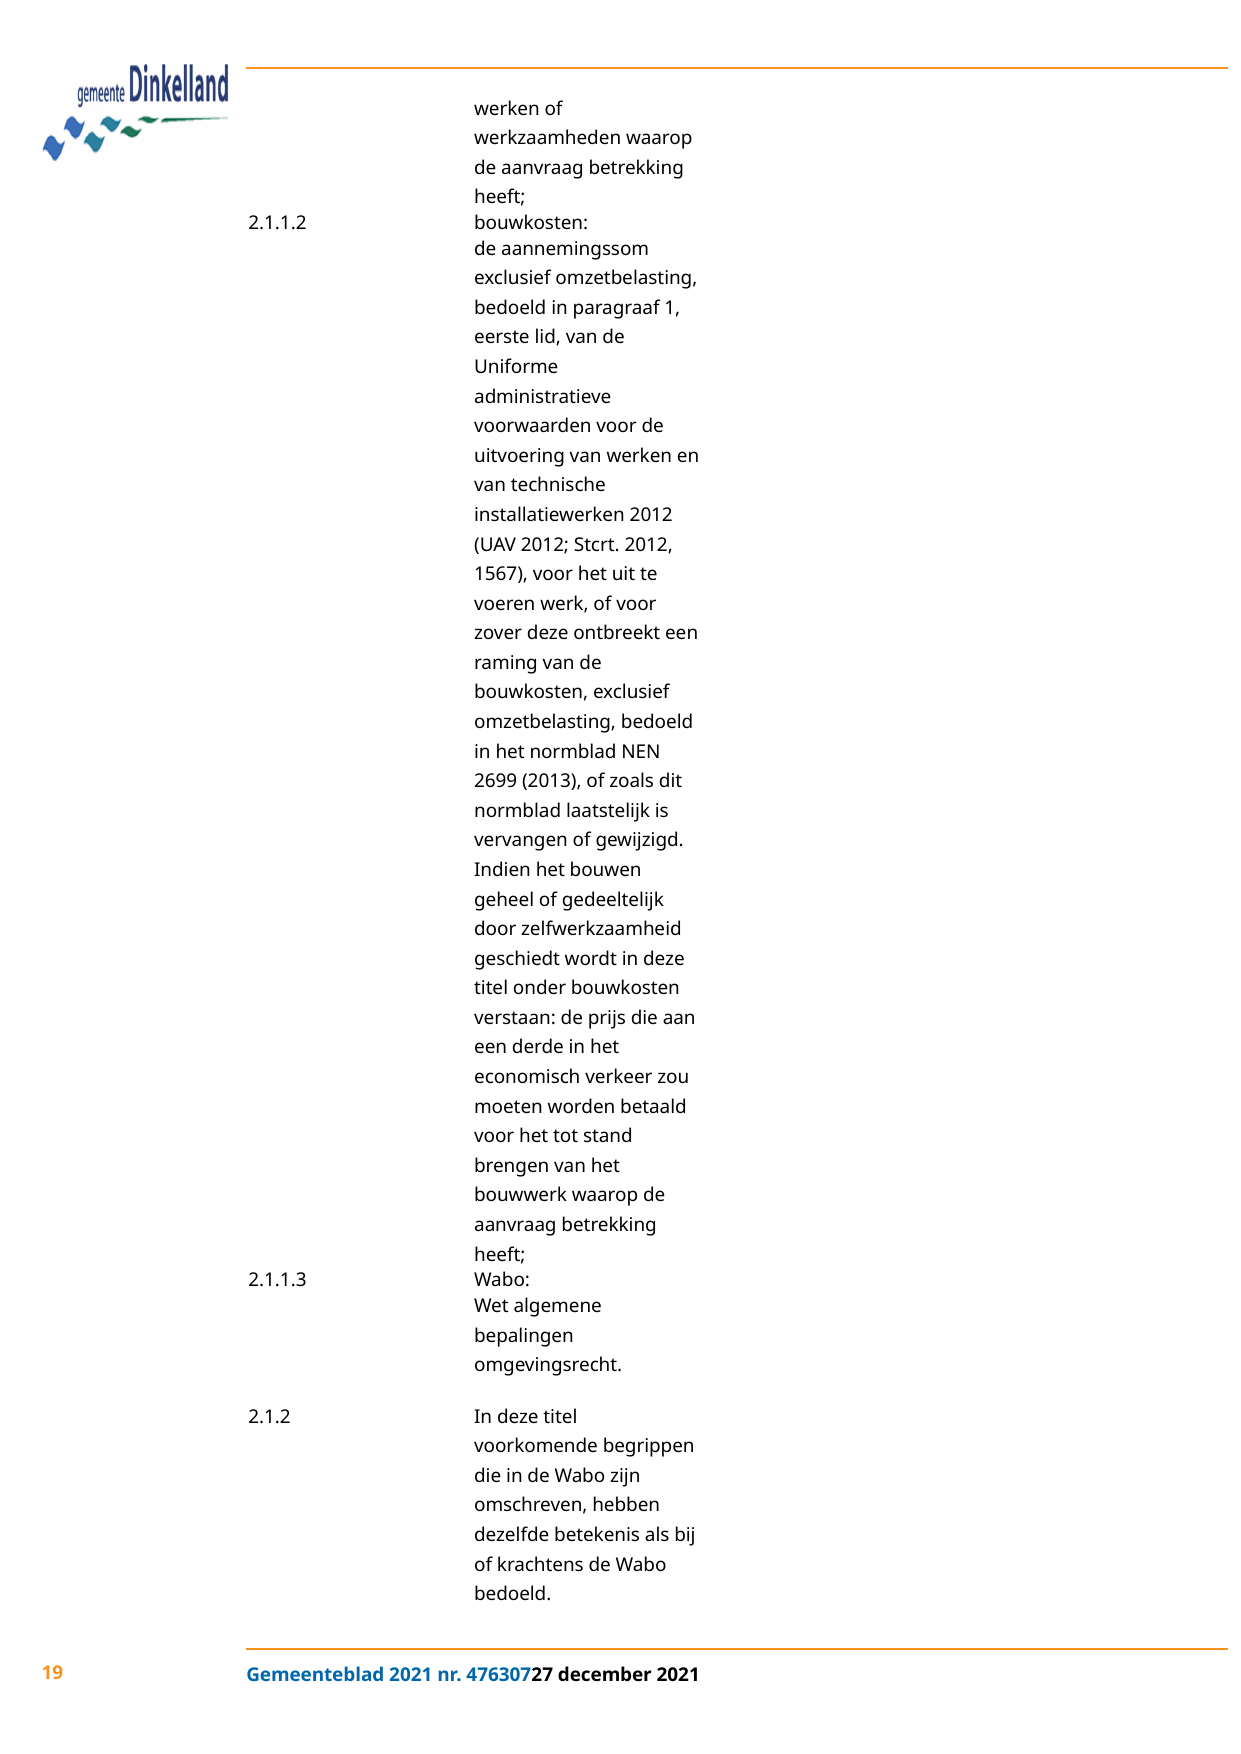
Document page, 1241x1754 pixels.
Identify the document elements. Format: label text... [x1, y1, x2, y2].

table_cell [700, 1403, 926, 1606]
table_cell [248, 1377, 474, 1403]
table_cell [926, 95, 1152, 209]
table_cell bouwkosten: [474, 209, 700, 235]
table_cell Wabo: [474, 1267, 700, 1292]
table_cell [700, 1292, 926, 1377]
table_cell [248, 1292, 474, 1377]
table_cell [248, 235, 474, 1267]
table_cell 2.1.1.2 [248, 209, 474, 235]
table_cell [474, 1377, 700, 1403]
table_cell 2.1.2 [248, 1403, 474, 1606]
table_cell [248, 95, 474, 209]
table_cell [926, 1267, 1152, 1292]
picture [41, 47, 231, 172]
table_cell 2.1.1.3 [248, 1267, 474, 1292]
table_cell [926, 235, 1152, 1267]
table_cell [700, 95, 926, 209]
table_cell [926, 1292, 1152, 1377]
table_cell [700, 1377, 926, 1403]
table_cell de aannemingssom exclusief omzetbelasting, bedoeld in paragraaf 1, eerste lid, van de Uniforme administratieve voorwaarden voor de uitvoering van werken en van technische installatiewerken 2012 (UAV 2012; Stcrt. 2012, 1567), voor het uit te voeren werk, of voor zover deze ontbreekt een raming van de bouwkosten, exclusief omzetbelasting, bedoeld in het normblad NEN 2699 (2013), of zoals dit normblad laatstelijk is vervangen of gewijzigd. Indien het bouwen geheel of gedeeltelijk door zelfwerkzaamheid geschiedt wordt in deze titel onder bouwkosten verstaan: de prijs die aan een derde in het economisch verkeer zou moeten worden betaald voor het tot stand brengen van het bouwwerk waarop de aanvraag betrekking heeft; [474, 235, 700, 1267]
table_cell [926, 1377, 1152, 1403]
table_cell [700, 235, 926, 1267]
table_cell [700, 209, 926, 235]
table_cell [700, 1267, 926, 1292]
table_cell [926, 209, 1152, 235]
table_cell werken of werkzaamheden waarop de aanvraag betrekking heeft; [474, 95, 700, 209]
table_cell Wet algemene bepalingen omgevingsrecht. [474, 1292, 700, 1377]
table_cell In deze titel voorkomende begrippen die in de Wabo zijn omschreven, hebben dezelfde betekenis als bij of krachtens de Wabo bedoeld. [474, 1403, 700, 1606]
table_cell [926, 1403, 1152, 1606]
